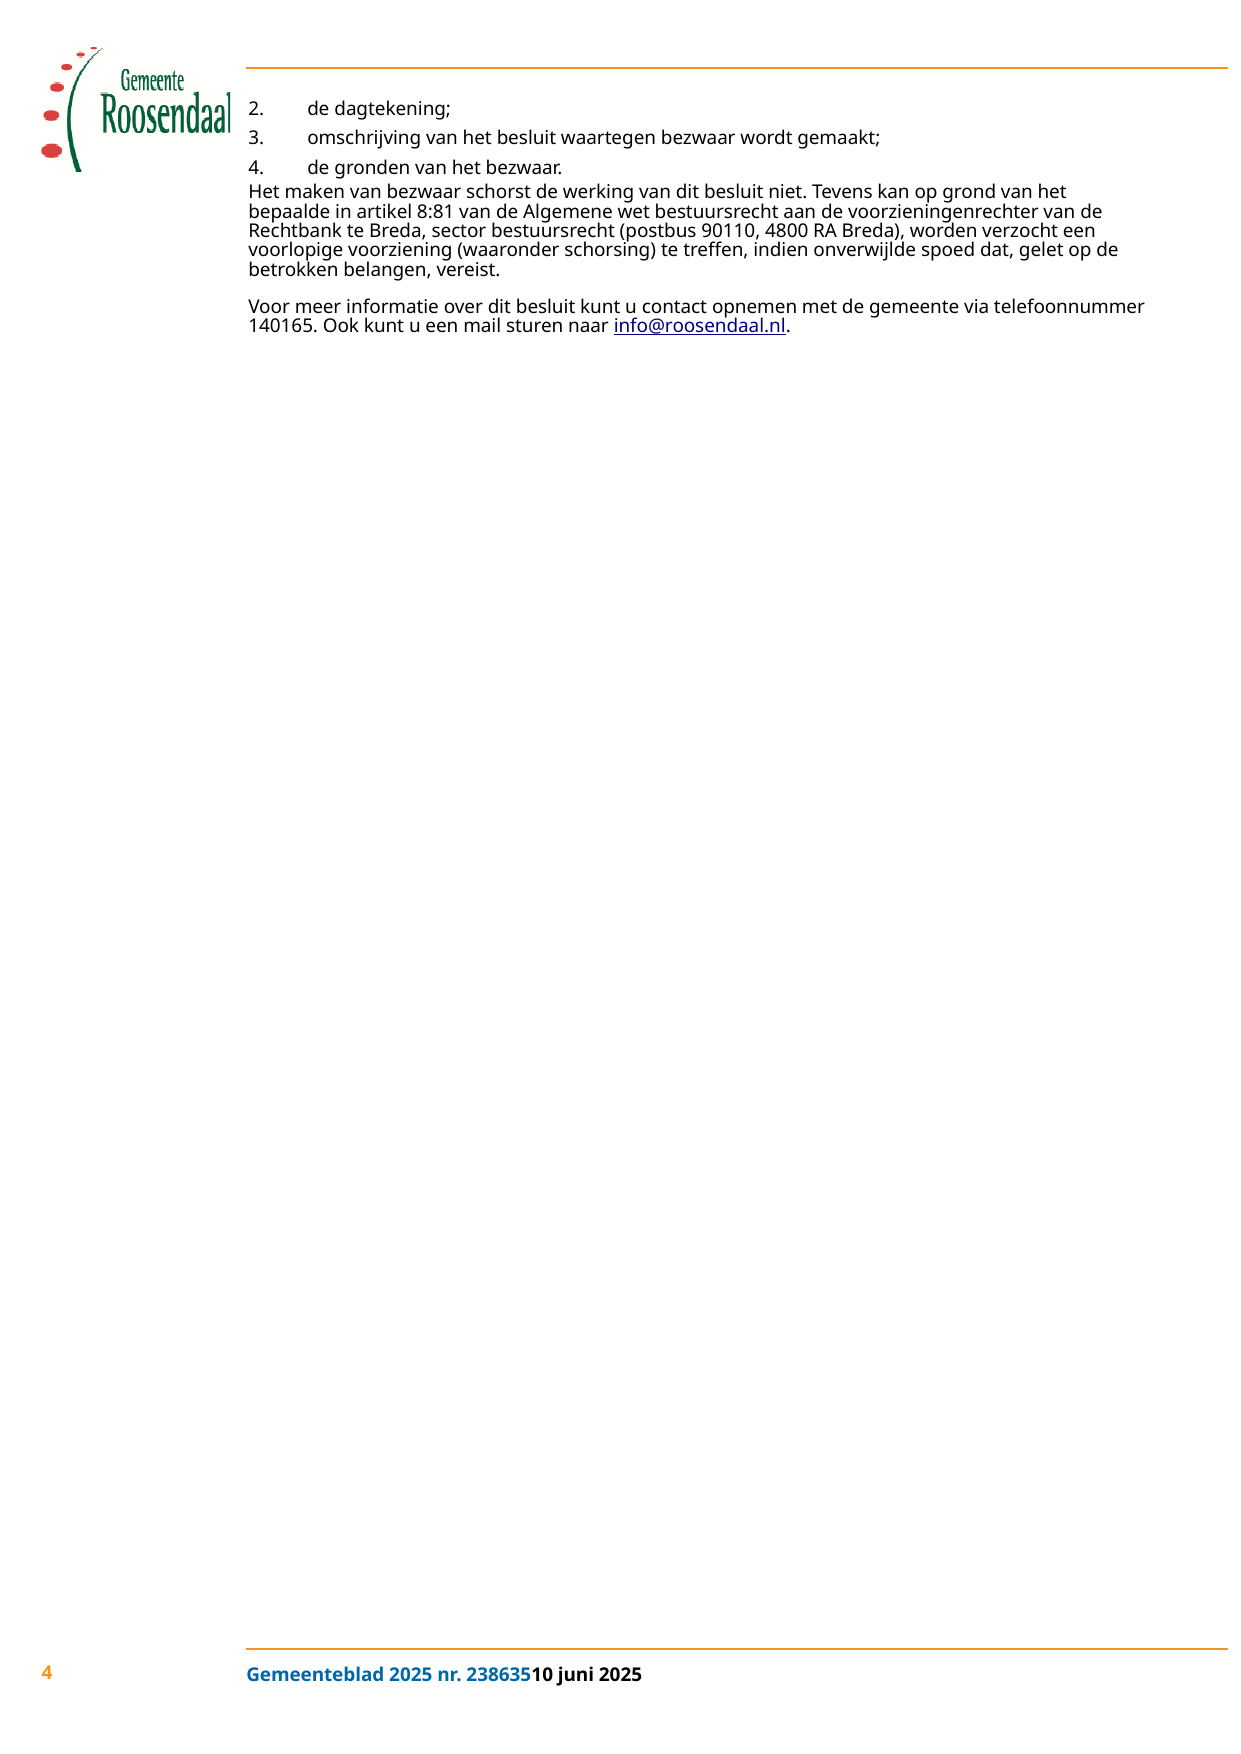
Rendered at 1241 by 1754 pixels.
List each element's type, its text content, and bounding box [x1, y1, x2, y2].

text Voor meer informatie over dit besluit kunt u contact opnemen met de gemeente via telefoonnummer 140165. Ook kunt u een mail sturen naar info@roosendaal.nl. [248, 298, 1152, 336]
picture [41, 47, 231, 172]
list de gronden van het bezwaar. [248, 154, 1152, 180]
list omschrijving van het besluit waartegen bezwaar wordt gemaakt; [248, 124, 1152, 150]
text Het maken van bezwaar schorst de werking van dit besluit niet. Tevens kan op grond van het bepaalde in artikel 8:81 van de Algemene wet bestuursrecht aan de voorzieningenrechter van de Rechtbank te Breda, sector bestuursrecht (postbus 90110, 4800 RA Breda), worden verzocht een voorlopige voorziening (waaronder schorsing) te treffen, indien onverwijlde spoed dat, gelet op de betrokken belangen, vereist. [248, 183, 1152, 280]
list de dagtekening; [248, 95, 1152, 121]
